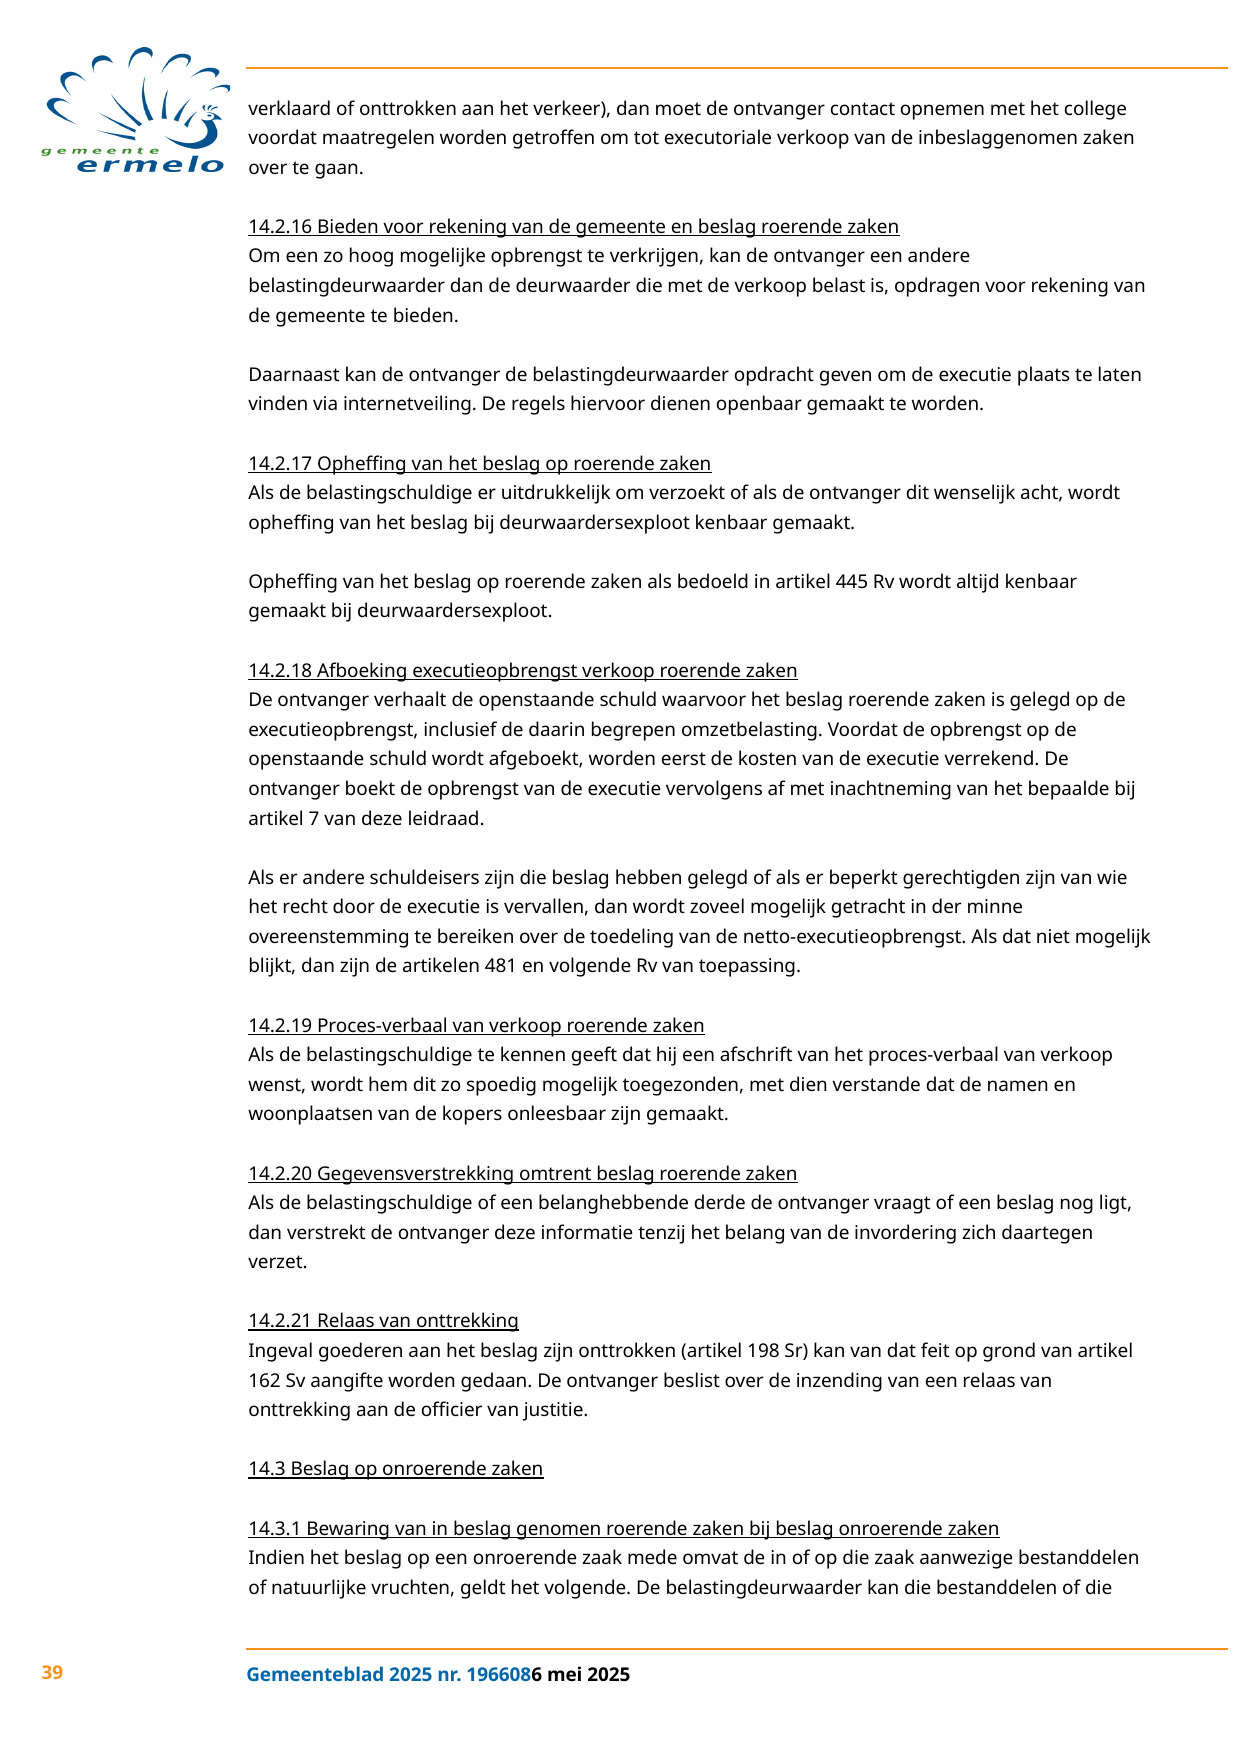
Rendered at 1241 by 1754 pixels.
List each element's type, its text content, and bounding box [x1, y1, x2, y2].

text Daarnaast kan de ontvanger de belastingdeurwaarder opdracht geven om de executie plaats te laten vinden via internetveiling. De regels hiervoor dienen openbaar gemaakt te worden. [248, 361, 1152, 416]
text 14.2.20 Gegevensverstrekking omtrent beslag roerende zaken [248, 1160, 1152, 1186]
text 14.2.21 Relaas van onttrekking [248, 1308, 1152, 1333]
text Om een zo hoog mogelijke opbrengst te verkrijgen, kan de ontvanger een andere belastingdeurwaarder dan de deurwaarder die met de verkoop belast is, opdragen voor rekening van de gemeente te bieden. [248, 243, 1152, 328]
text 14.2.18 Afboeking executieopbrengst verkoop roerende zaken [248, 657, 1152, 683]
text 14.2.16 Bieden voor rekening van de gemeente en beslag roerende zaken [248, 213, 1152, 239]
text 14.3.1 Bewaring van in beslag genomen roerende zaken bij beslag onroerende zaken [248, 1515, 1152, 1541]
text Als de belastingschuldige te kennen geeft dat hij een afschrift van het proces-verbaal van verkoop wenst, wordt hem dit zo spoedig mogelijk toegezonden, met dien verstande dat de namen en woonplaatsen van de kopers onleesbaar zijn gemaakt. [248, 1041, 1152, 1126]
text Als de belastingschuldige er uitdrukkelijk om verzoekt of als de ontvanger dit wenselijk acht, wordt opheffing van het beslag bij deurwaardersexploot kenbaar gemaakt. [248, 479, 1152, 535]
text 14.2.19 Proces-verbaal van verkoop roerende zaken [248, 1012, 1152, 1038]
text De ontvanger verhaalt de openstaande schuld waarvoor het beslag roerende zaken is gelegd op de executieopbrengst, inclusief de daarin begrepen omzetbelasting. Voordat de opbrengst op de openstaande schuld wordt afgeboekt, worden eerst de kosten van de executie verrekend. De ontvanger boekt de opbrengst van de executie vervolgens af met inachtneming van het bepaalde bij artikel 7 van deze leidraad. [248, 686, 1152, 831]
text 14.3 Beslag op onroerende zaken [248, 1456, 1152, 1481]
text Als de belastingschuldige of een belanghebbende derde de ontvanger vraagt of een beslag nog ligt, dan verstrekt de ontvanger deze informatie tenzij het belang van de invordering zich daartegen verzet. [248, 1189, 1152, 1274]
text verklaard of onttrokken aan het verkeer), dan moet de ontvanger contact opnemen met het college voordat maatregelen worden getroffen om tot executoriale verkoop van de inbeslaggenomen zaken over te gaan. [248, 95, 1152, 180]
text Opheffing van het beslag op roerende zaken als bedoeld in artikel 445 Rv wordt altijd kenbaar gemaakt bij deurwaardersexploot. [248, 568, 1152, 623]
text Als er andere schuldeisers zijn die beslag hebben gelegd of als er beperkt gerechtigden zijn van wie het recht door de executie is vervallen, dan wordt zoveel mogelijk getracht in der minne overeenstemming te bereiken over de toedeling van de netto-executieopbrengst. Als dat niet mogelijk blijkt, dan zijn de artikelen 481 en volgende Rv van toepassing. [248, 864, 1152, 978]
text Indien het beslag op een onroerende zaak mede omvat de in of op die zaak aanwezige bestanddelen of natuurlijke vruchten, geldt het volgende. De belastingdeurwaarder kan die bestanddelen of die [248, 1544, 1152, 1600]
picture [41, 47, 231, 172]
text Ingeval goederen aan het beslag zijn onttrokken (artikel 198 Sr) kan van dat feit op grond van artikel 162 Sv aangifte worden gedaan. De ontvanger beslist over de inzending van een relaas van onttrekking aan de officier van justitie. [248, 1337, 1152, 1422]
text 14.2.17 Opheffing van het beslag op roerende zaken [248, 450, 1152, 476]
